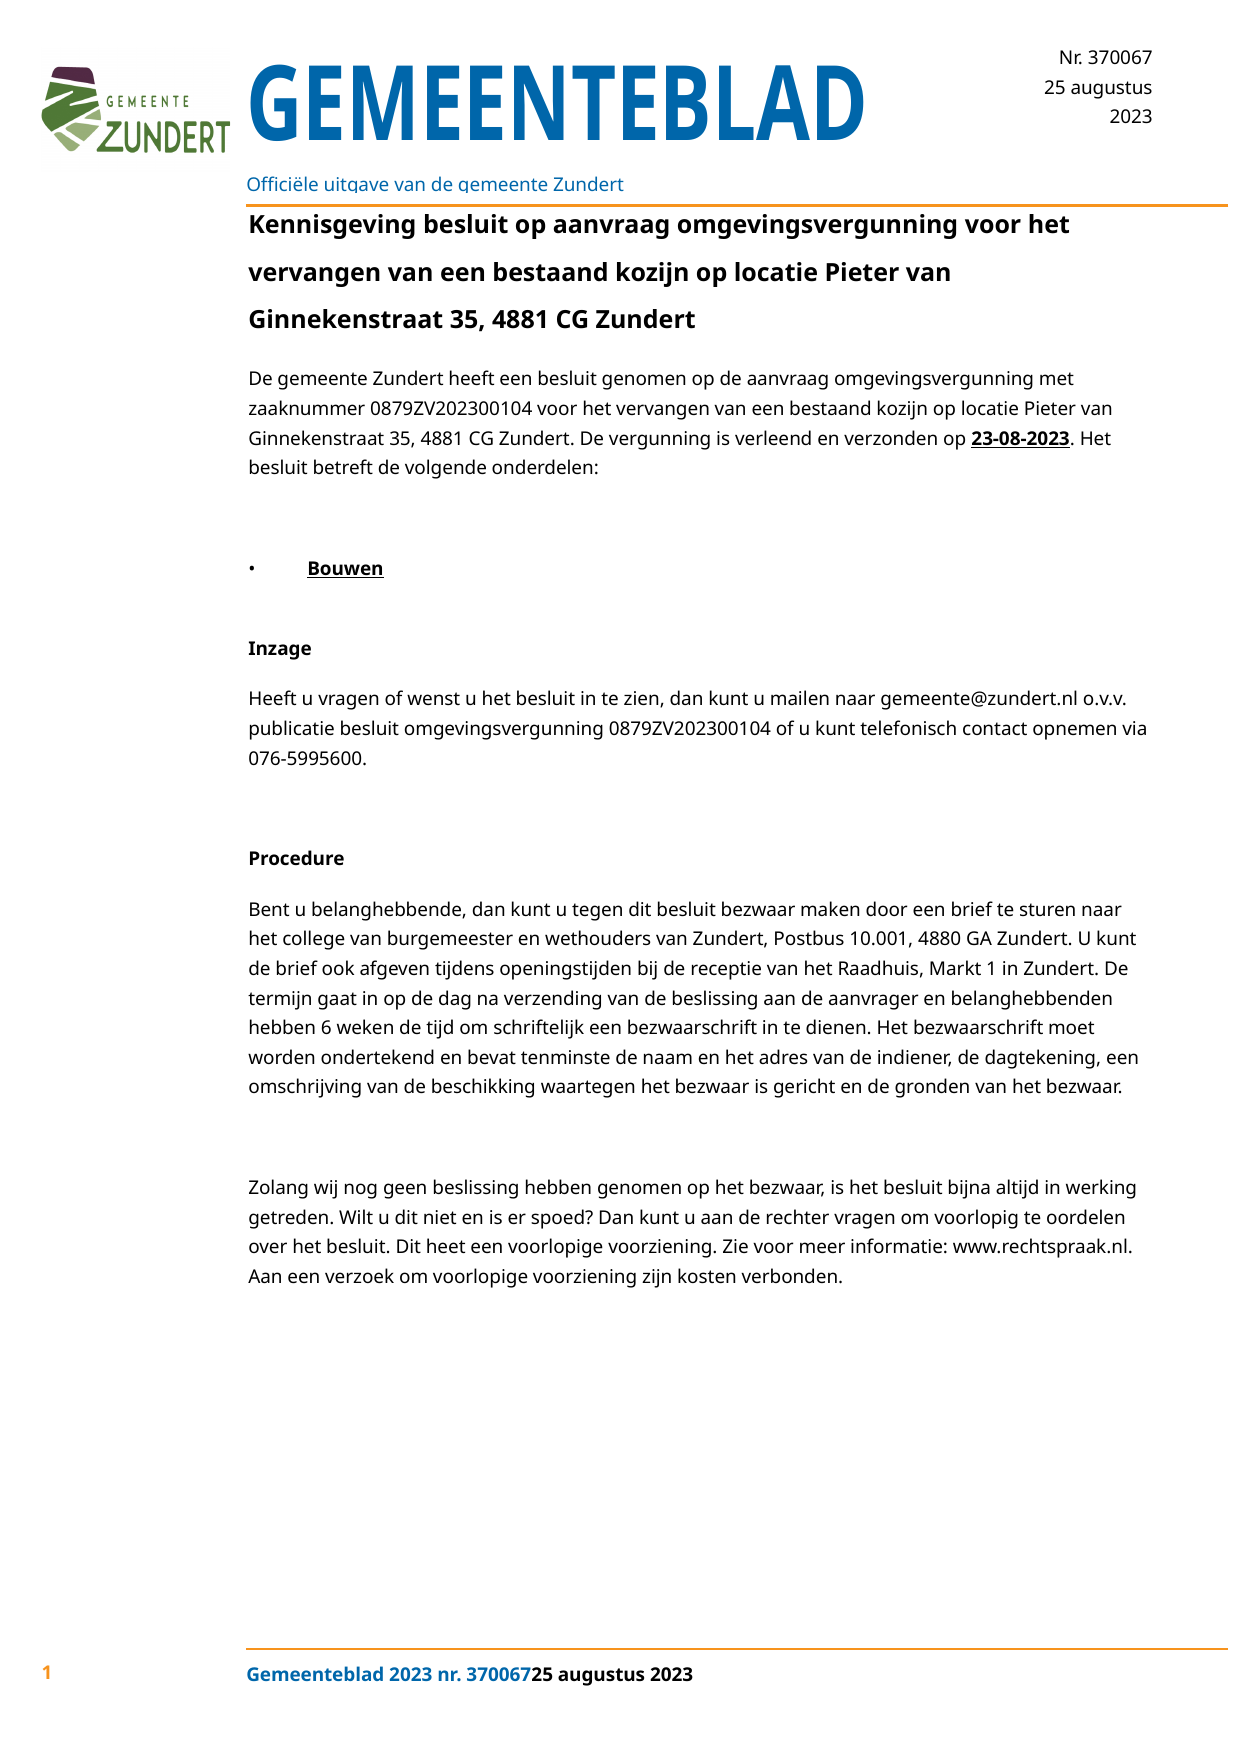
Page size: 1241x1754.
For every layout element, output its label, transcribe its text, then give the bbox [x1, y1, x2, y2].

picture [41, 47, 231, 172]
text Inzage [248, 635, 1152, 661]
text Zolang wij nog geen beslissing hebben genomen op het bezwaar, is het besluit bijna altijd in werking getreden. Wilt u dit niet en is er spoed? Dan kunt u aan de rechter vragen om voorlopig te oordelen over het besluit. Dit heet een voorlopige voorziening. Zie voor meer informatie: www.rechtspraak.nl. Aan een verzoek om voorlopige voorziening zijn kosten verbonden. [248, 1174, 1152, 1289]
text De gemeente Zundert heeft een besluit genomen op de aanvraag omgevingsvergunning met zaaknummer 0879ZV202300104 voor het vervangen van een bestaand kozijn op locatie Pieter van Ginnekenstraat 35, 4881 CG Zundert. De vergunning is verleend en verzonden op 23-08-2023. Het besluit betreft de volgende onderdelen: [248, 366, 1152, 480]
text Kennisgeving besluit op aanvraag omgevingsvergunning voor het vervangen van een bestaand kozijn op locatie Pieter van Ginnekenstraat 35, 4881 CG Zundert [248, 207, 1152, 336]
list Bouwen [248, 555, 1152, 581]
text Bent u belanghebbende, dan kunt u tegen dit besluit bezwaar maken door een brief te sturen naar het college van burgemeester en wethouders van Zundert, Postbus 10.001, 4880 GA Zundert. U kunt de brief ook afgeven tijdens openingstijden bij de receptie van het Raadhuis, Markt 1 in Zundert. De termijn gaat in op de dag na verzending van de beslissing aan de aanvrager en belanghebbenden hebben 6 weken de tijd om schriftelijk een bezwaarschrift in te dienen. Het bezwaarschrift moet worden ondertekend en bevat tenminste de naam en het adres van de indiener, de dagtekening, een omschrijving van de beschikking waartegen het bezwaar is gericht en de gronden van het bezwaar. [248, 896, 1152, 1099]
text Procedure [248, 846, 1152, 871]
text Heeft u vragen of wenst u het besluit in te zien, dan kunt u mailen naar gemeente@zundert.nl o.v.v. publicatie besluit omgevingsvergunning 0879ZV202300104 of u kunt telefonisch contact opnemen via 076-5995600. [248, 686, 1152, 770]
